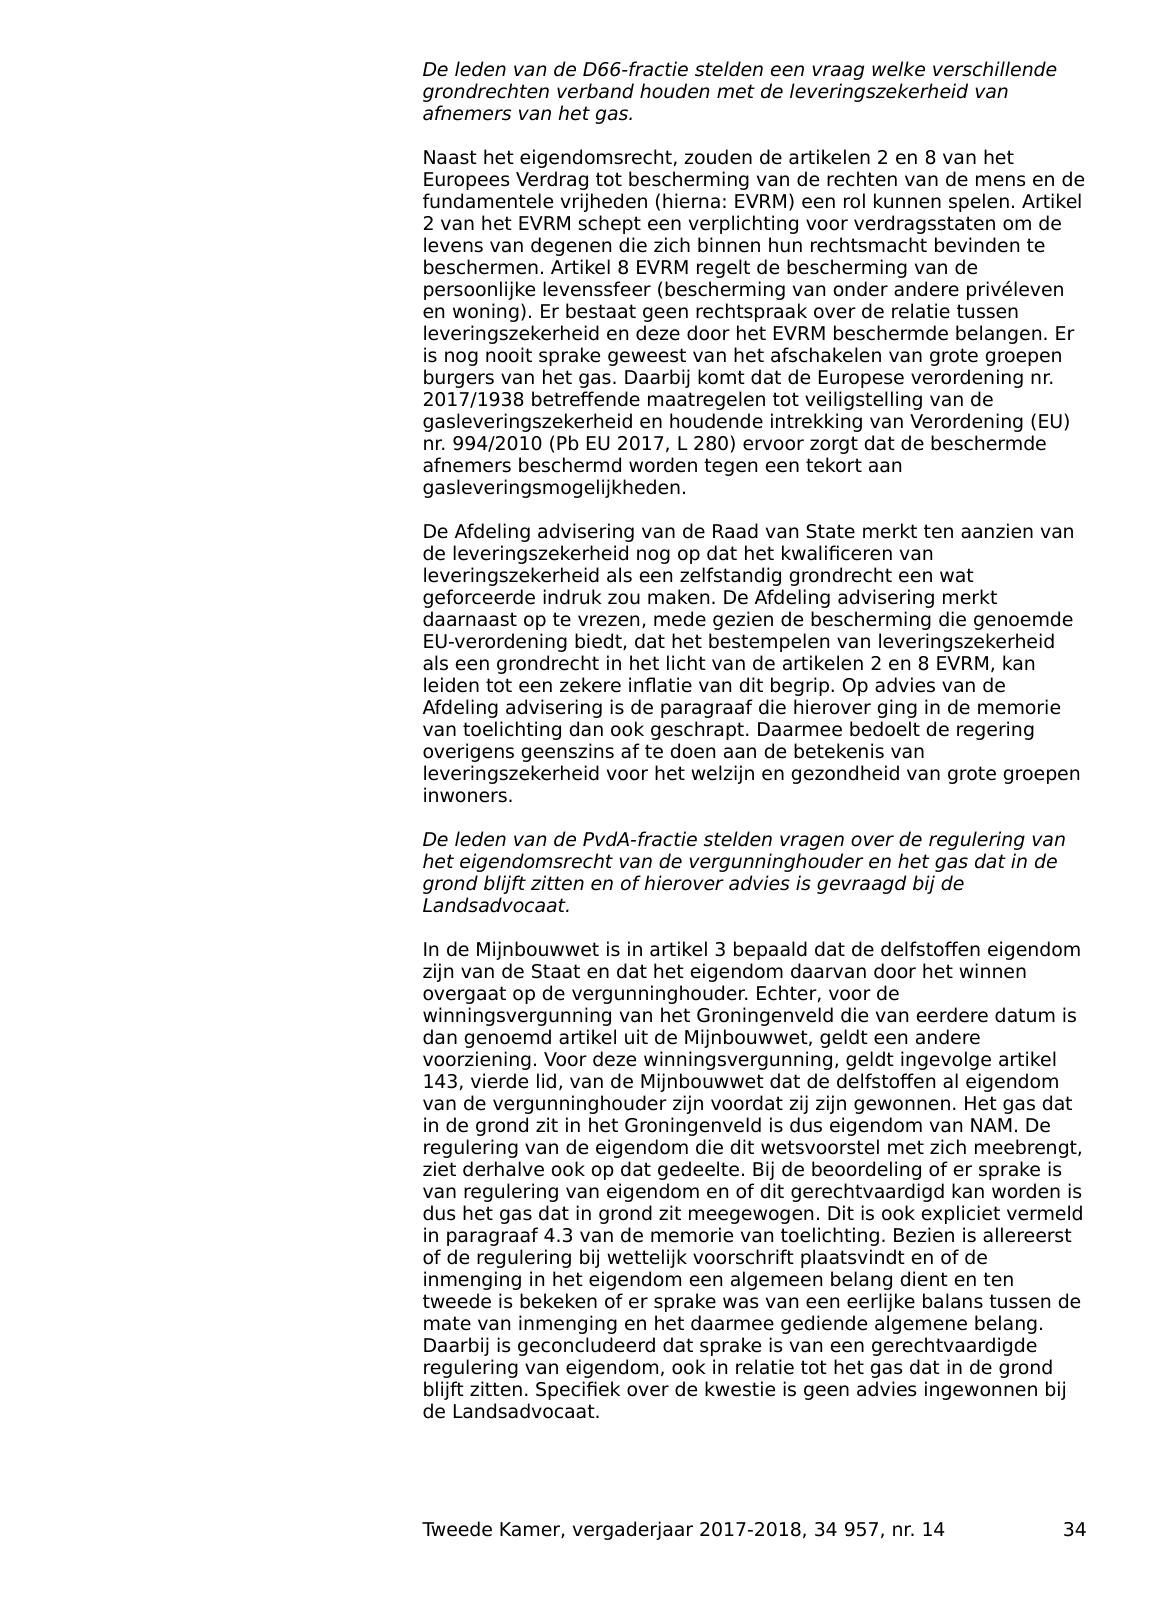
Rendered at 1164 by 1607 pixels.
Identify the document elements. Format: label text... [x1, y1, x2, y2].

text De leden van de D66-fractie stelden een vraag welke verschillende grondrechten verband houden met de leveringszekerheid van afnemers van het gas. [422, 59, 1087, 125]
text De Afdeling advisering van de Raad van State merkt ten aanzien van de leveringszekerheid nog op dat het kwalificeren van leveringszekerheid als een zelfstandig grondrecht een wat geforceerde indruk zou maken. De Afdeling advisering merkt daarnaast op te vrezen, mede gezien de bescherming die genoemde EU-verordening biedt, dat het bestempelen van leveringszekerheid als een grondrecht in het licht van de artikelen 2 en 8 EVRM, kan leiden tot een zekere inflatie van dit begrip. Op advies van de Afdeling advisering is de paragraaf die hierover ging in de memorie van toelichting dan ook geschrapt. Daarmee bedoelt de regering overigens geenszins af te doen aan de betekenis van leveringszekerheid voor het welzijn en gezondheid van grote groepen inwoners. [422, 521, 1087, 807]
text De leden van de PvdA-fractie stelden vragen over de regulering van het eigendomsrecht van de vergunninghouder en het gas dat in de grond blijft zitten en of hierover advies is gevraagd bij de Landsadvocaat. [422, 829, 1087, 917]
text Naast het eigendomsrecht, zouden de artikelen 2 en 8 van het Europees Verdrag tot bescherming van de rechten van de mens en de fundamentele vrijheden (hierna: EVRM) een rol kunnen spelen. Artikel 2 van het EVRM schept een verplichting voor verdragsstaten om de levens van degenen die zich binnen hun rechtsmacht bevinden te beschermen. Artikel 8 EVRM regelt de bescherming van de persoonlijke levenssfeer (bescherming van onder andere privéleven en woning). Er bestaat geen rechtspraak over de relatie tussen leveringszekerheid en deze door het EVRM beschermde belangen. Er is nog nooit sprake geweest van het afschakelen van grote groepen burgers van het gas. Daarbij komt dat de Europese verordening nr. 2017/1938 betreffende maatregelen tot veiligstelling van de gasleveringszekerheid en houdende intrekking van Verordening (EU) nr. 994/2010 (Pb EU 2017, L 280) ervoor zorgt dat de beschermde afnemers beschermd worden tegen een tekort aan gasleveringsmogelijkheden. [422, 147, 1087, 499]
text In de Mijnbouwwet is in artikel 3 bepaald dat de delfstoffen eigendom zijn van de Staat en dat het eigendom daarvan door het winnen overgaat op de vergunninghouder. Echter, voor de winningsvergunning van het Groningenveld die van eerdere datum is dan genoemd artikel uit de Mijnbouwwet, geldt een andere voorziening. Voor deze winningsvergunning, geldt ingevolge artikel 143, vierde lid, van de Mijnbouwwet dat de delfstoffen al eigendom van de vergunninghouder zijn voordat zij zijn gewonnen. Het gas dat in de grond zit in het Groningenveld is dus eigendom van NAM. De regulering van de eigendom die dit wetsvoorstel met zich meebrengt, ziet derhalve ook op dat gedeelte. Bij de beoordeling of er sprake is van regulering van eigendom en of dit gerechtvaardigd kan worden is dus het gas dat in grond zit meegewogen. Dit is ook expliciet vermeld in paragraaf 4.3 van de memorie van toelichting. Bezien is allereerst of de regulering bij wettelijk voorschrift plaatsvindt en of de inmenging in het eigendom een algemeen belang dient en ten tweede is bekeken of er sprake was van een eerlijke balans tussen de mate van inmenging en het daarmee gediende algemene belang. Daarbij is geconcludeerd dat sprake is van een gerechtvaardigde regulering van eigendom, ook in relatie tot het gas dat in de grond blijft zitten. Specifiek over de kwestie is geen advies ingewonnen bij de Landsadvocaat. [422, 939, 1087, 1423]
